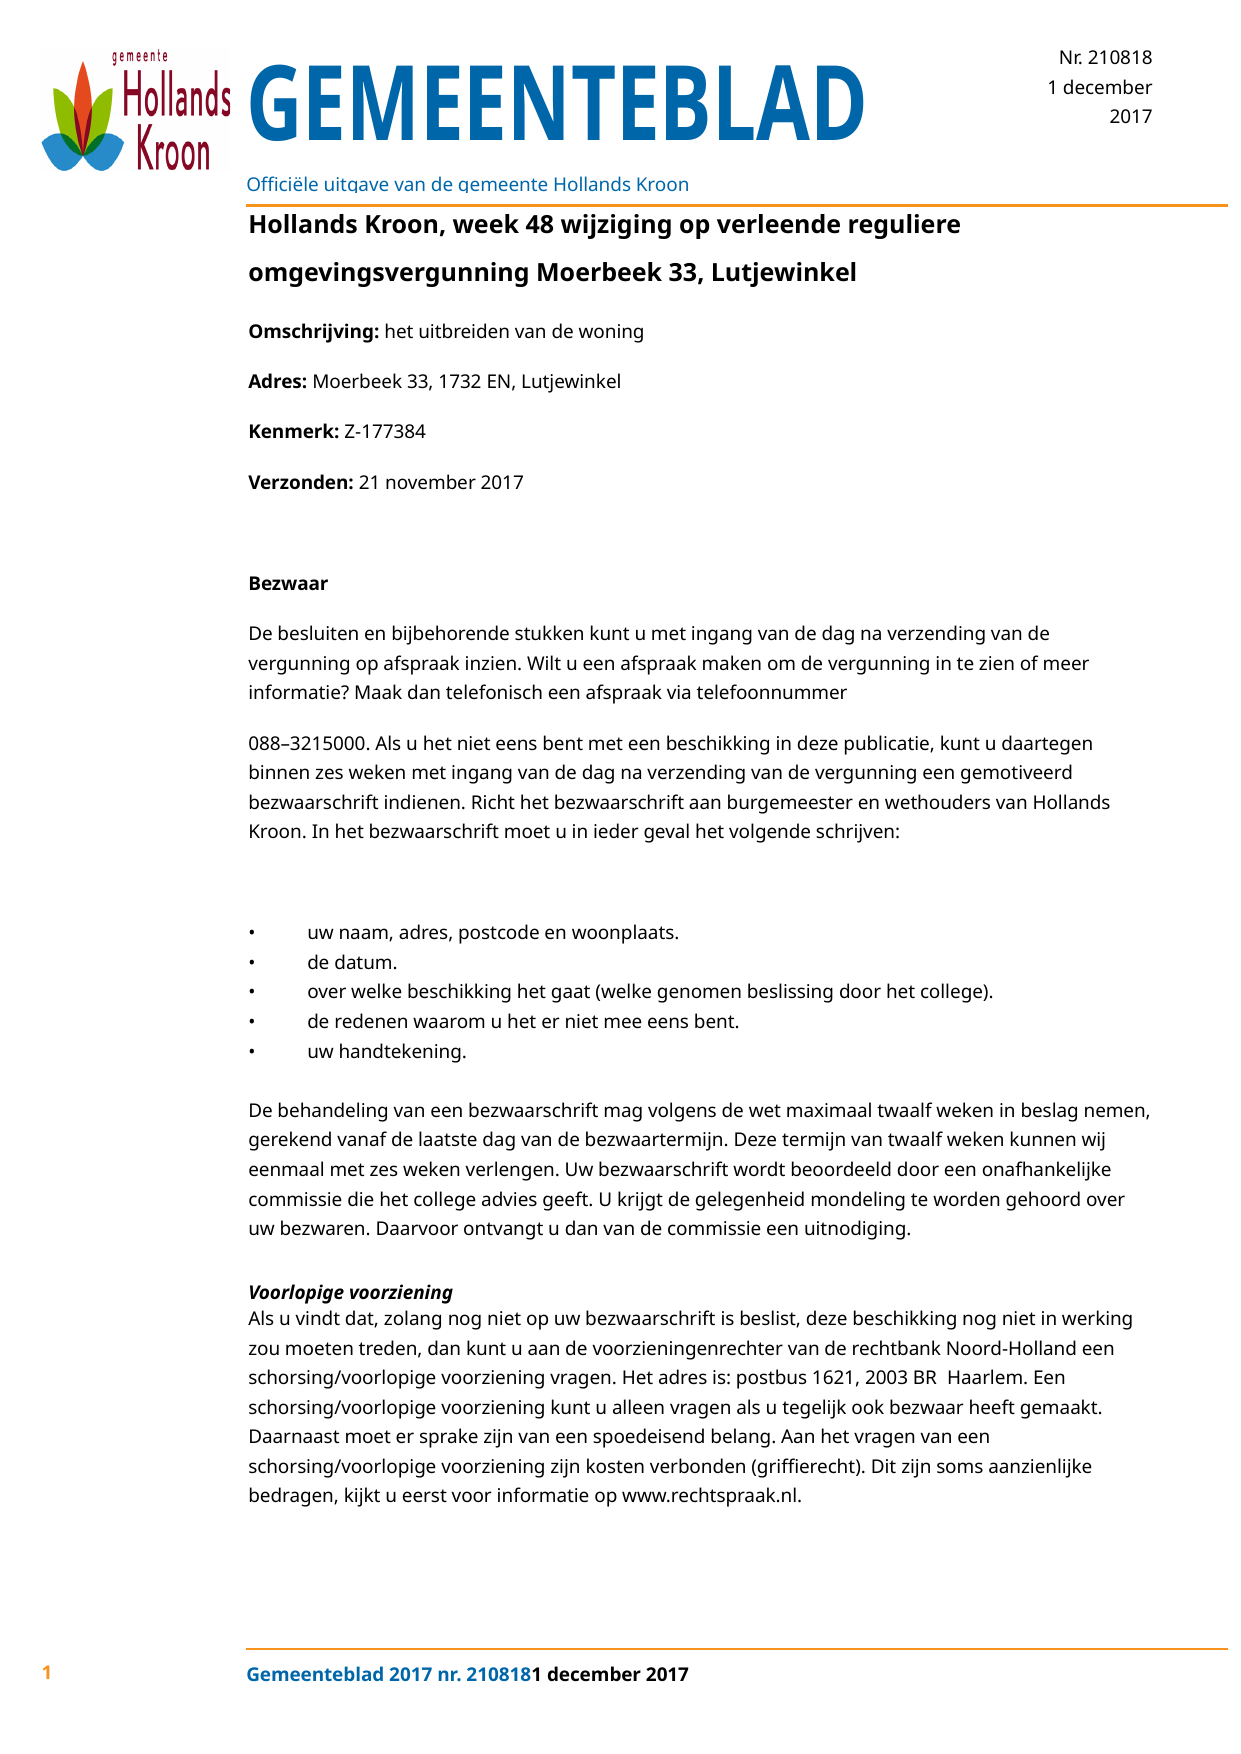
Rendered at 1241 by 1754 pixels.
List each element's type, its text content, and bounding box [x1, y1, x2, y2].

list uw naam, adres, postcode en woonplaats. [248, 919, 1152, 945]
list de datum. [248, 949, 1152, 975]
text Hollands Kroon, week 48 wijziging op verleende reguliere omgevingsvergunning Moerbeek 33, Lutjewinkel [248, 207, 1152, 288]
list uw handtekening. [248, 1038, 1152, 1064]
text Bezwaar [248, 570, 1152, 596]
text Voorlopige voorziening [248, 1279, 1152, 1305]
list over welke beschikking het gaat (welke genomen beslissing door het college). [248, 979, 1152, 1004]
list de redenen waarom u het er niet mee eens bent. [248, 1008, 1152, 1034]
text 088–3215000. Als u het niet eens bent met een beschikking in deze publicatie, kunt u daartegen binnen zes weken met ingang van de dag na verzending van de vergunning een gemotiveerd bezwaarschrift indienen. Richt het bezwaarschrift aan burgemeester en wethouders van Hollands Kroon. In het bezwaarschrift moet u in ieder geval het volgende schrijven: [248, 730, 1152, 844]
text Adres: Moerbeek 33, 1732 EN, Lutjewinkel [248, 368, 1152, 394]
text De behandeling van een bezwaarschrift mag volgens de wet maximaal twaalf weken in beslag nemen, gerekend vanaf de laatste dag van de bezwaartermijn. Deze termijn van twaalf weken kunnen wij eenmaal met zes weken verlengen. Uw bezwaarschrift wordt beoordeeld door een onafhankelijke commissie die het college advies geeft. U krijgt de gelegenheid mondeling te worden gehoord over uw bezwaren. Daarvoor ontvangt u dan van de commissie een uitnodiging. [248, 1097, 1152, 1241]
text De besluiten en bijbehorende stukken kunt u met ingang van de dag na verzending van de vergunning op afspraak inzien. Wilt u een afspraak maken om de vergunning in te zien of meer informatie? Maak dan telefonisch een afspraak via telefoonnummer [248, 620, 1152, 705]
text Verzonden: 21 november 2017 [248, 469, 1152, 495]
text Kenmerk: Z-177384 [248, 419, 1152, 444]
text Omschrijving: het uitbreiden van de woning [248, 318, 1152, 344]
picture [41, 47, 231, 172]
text Als u vindt dat, zolang nog niet op uw bezwaarschrift is beslist, deze beschikking nog niet in werking zou moeten treden, dan kunt u aan de voorzieningenrechter van de rechtbank Noord-Holland een schorsing/voorlopige voorziening vragen. Het adres is: postbus 1621, 2003 BR Haarlem. Een schorsing/voorlopige voorziening kunt u alleen vragen als u tegelijk ook bezwaar heeft gemaakt. Daarnaast moet er sprake zijn van een spoedeisend belang. Aan het vragen van een schorsing/voorlopige voorziening zijn kosten verbonden (griffierecht). Dit zijn soms aanzienlijke bedragen, kijkt u eerst voor informatie op www.rechtspraak.nl. [248, 1305, 1152, 1508]
